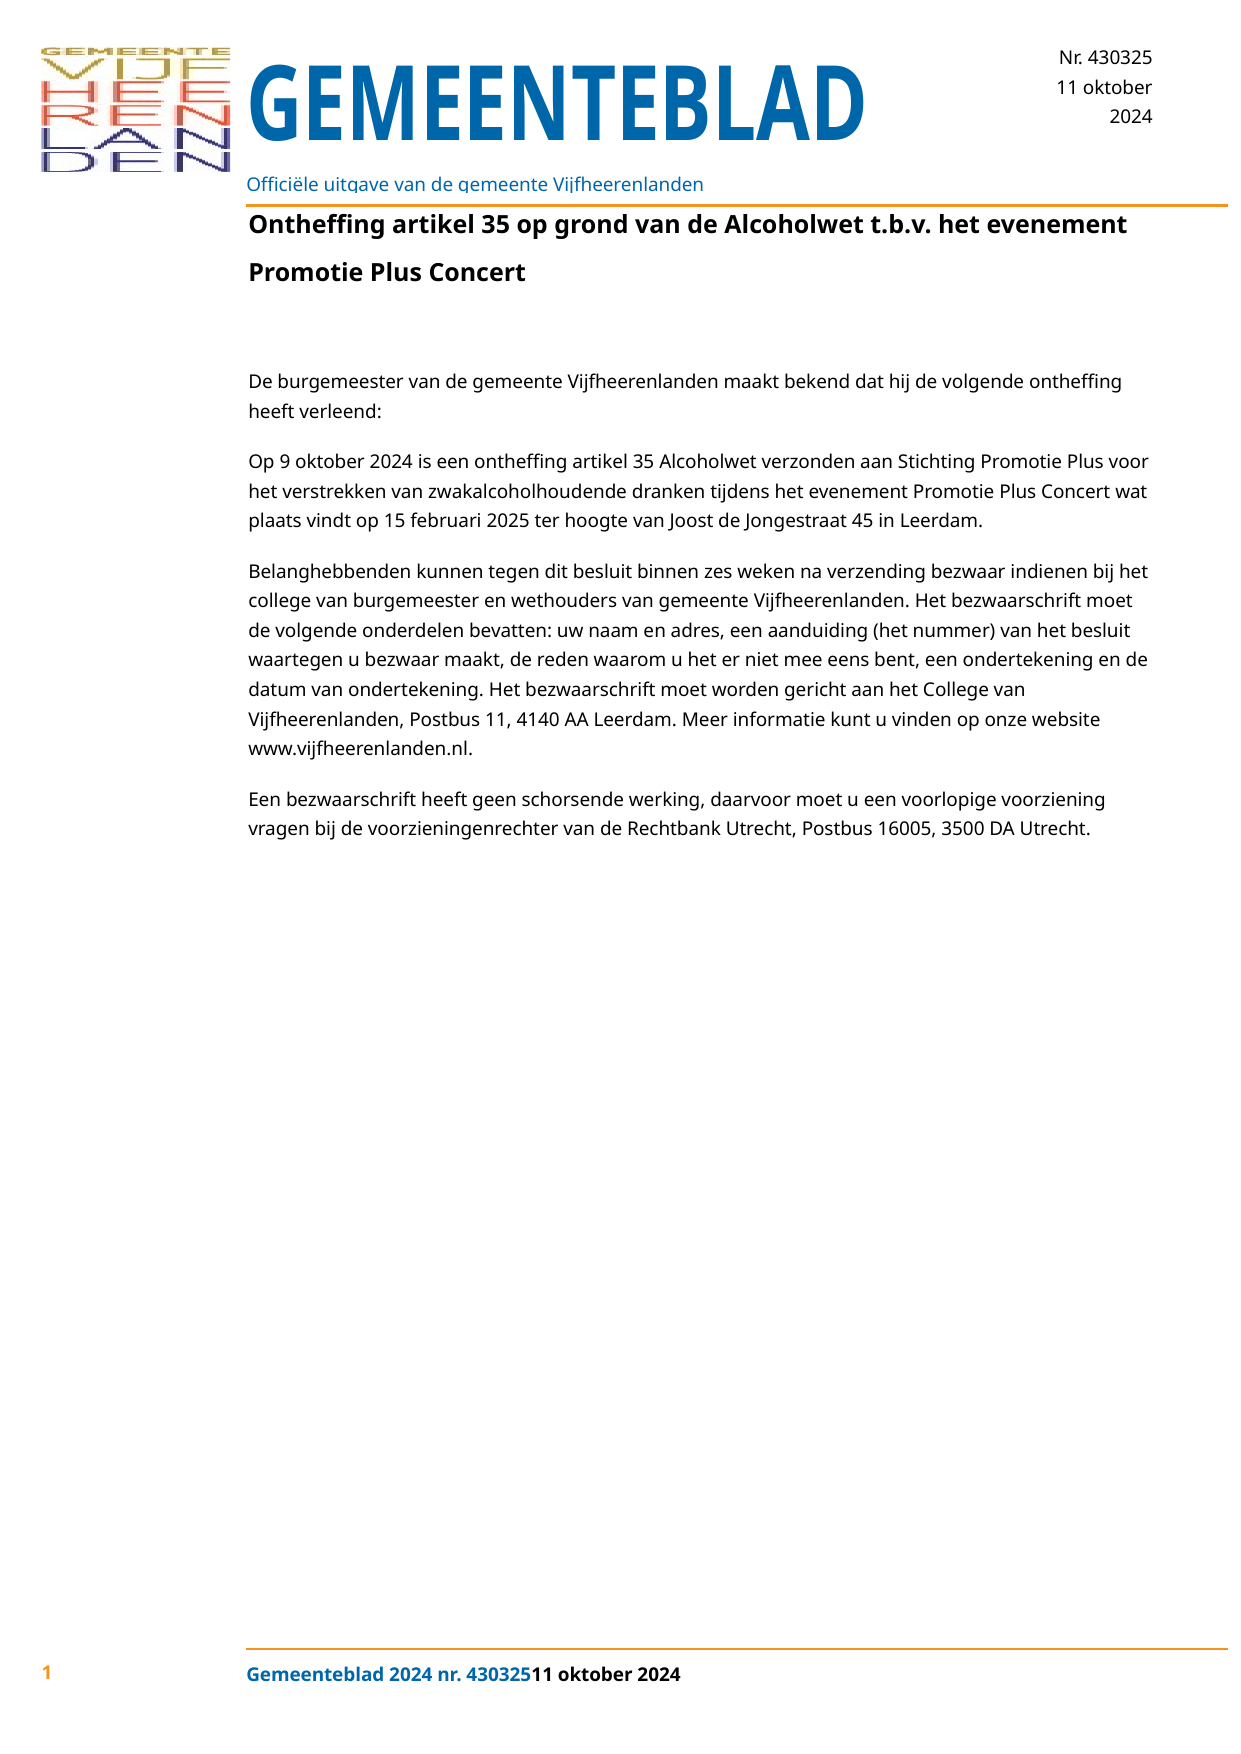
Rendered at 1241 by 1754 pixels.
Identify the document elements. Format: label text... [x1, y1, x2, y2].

text De burgemeester van de gemeente Vijfheerenlanden maakt bekend dat hij de volgende ontheffing heeft verleend: [248, 368, 1152, 424]
text Belanghebbenden kunnen tegen dit besluit binnen zes weken na verzending bezwaar indienen bij het college van burgemeester en wethouders van gemeente Vijfheerenlanden. Het bezwaarschrift moet de volgende onderdelen bevatten: uw naam en adres, een aanduiding (het nummer) van het besluit waartegen u bezwaar maakt, de reden waarom u het er niet mee eens bent, een ondertekening en de datum van ondertekening. Het bezwaarschrift moet worden gericht aan het College van Vijfheerenlanden, Postbus 11, 4140 AA Leerdam. Meer informatie kunt u vinden op onze website www.vijfheerenlanden.nl. [248, 558, 1152, 761]
text Op 9 oktober 2024 is een ontheffing artikel 35 Alcoholwet verzonden aan Stichting Promotie Plus voor het verstrekken van zwakalcoholhoudende dranken tijdens het evenement Promotie Plus Concert wat plaats vindt op 15 februari 2025 ter hoogte van Joost de Jongestraat 45 in Leerdam. [248, 448, 1152, 533]
text Een bezwaarschrift heeft geen schorsende werking, daarvoor moet u een voorlopige voorziening vragen bij de voorzieningenrechter van de Rechtbank Utrecht, Postbus 16005, 3500 DA Utrecht. [248, 786, 1152, 841]
text Ontheffing artikel 35 op grond van de Alcoholwet t.b.v. het evenement Promotie Plus Concert [248, 207, 1152, 288]
picture [41, 47, 231, 172]
